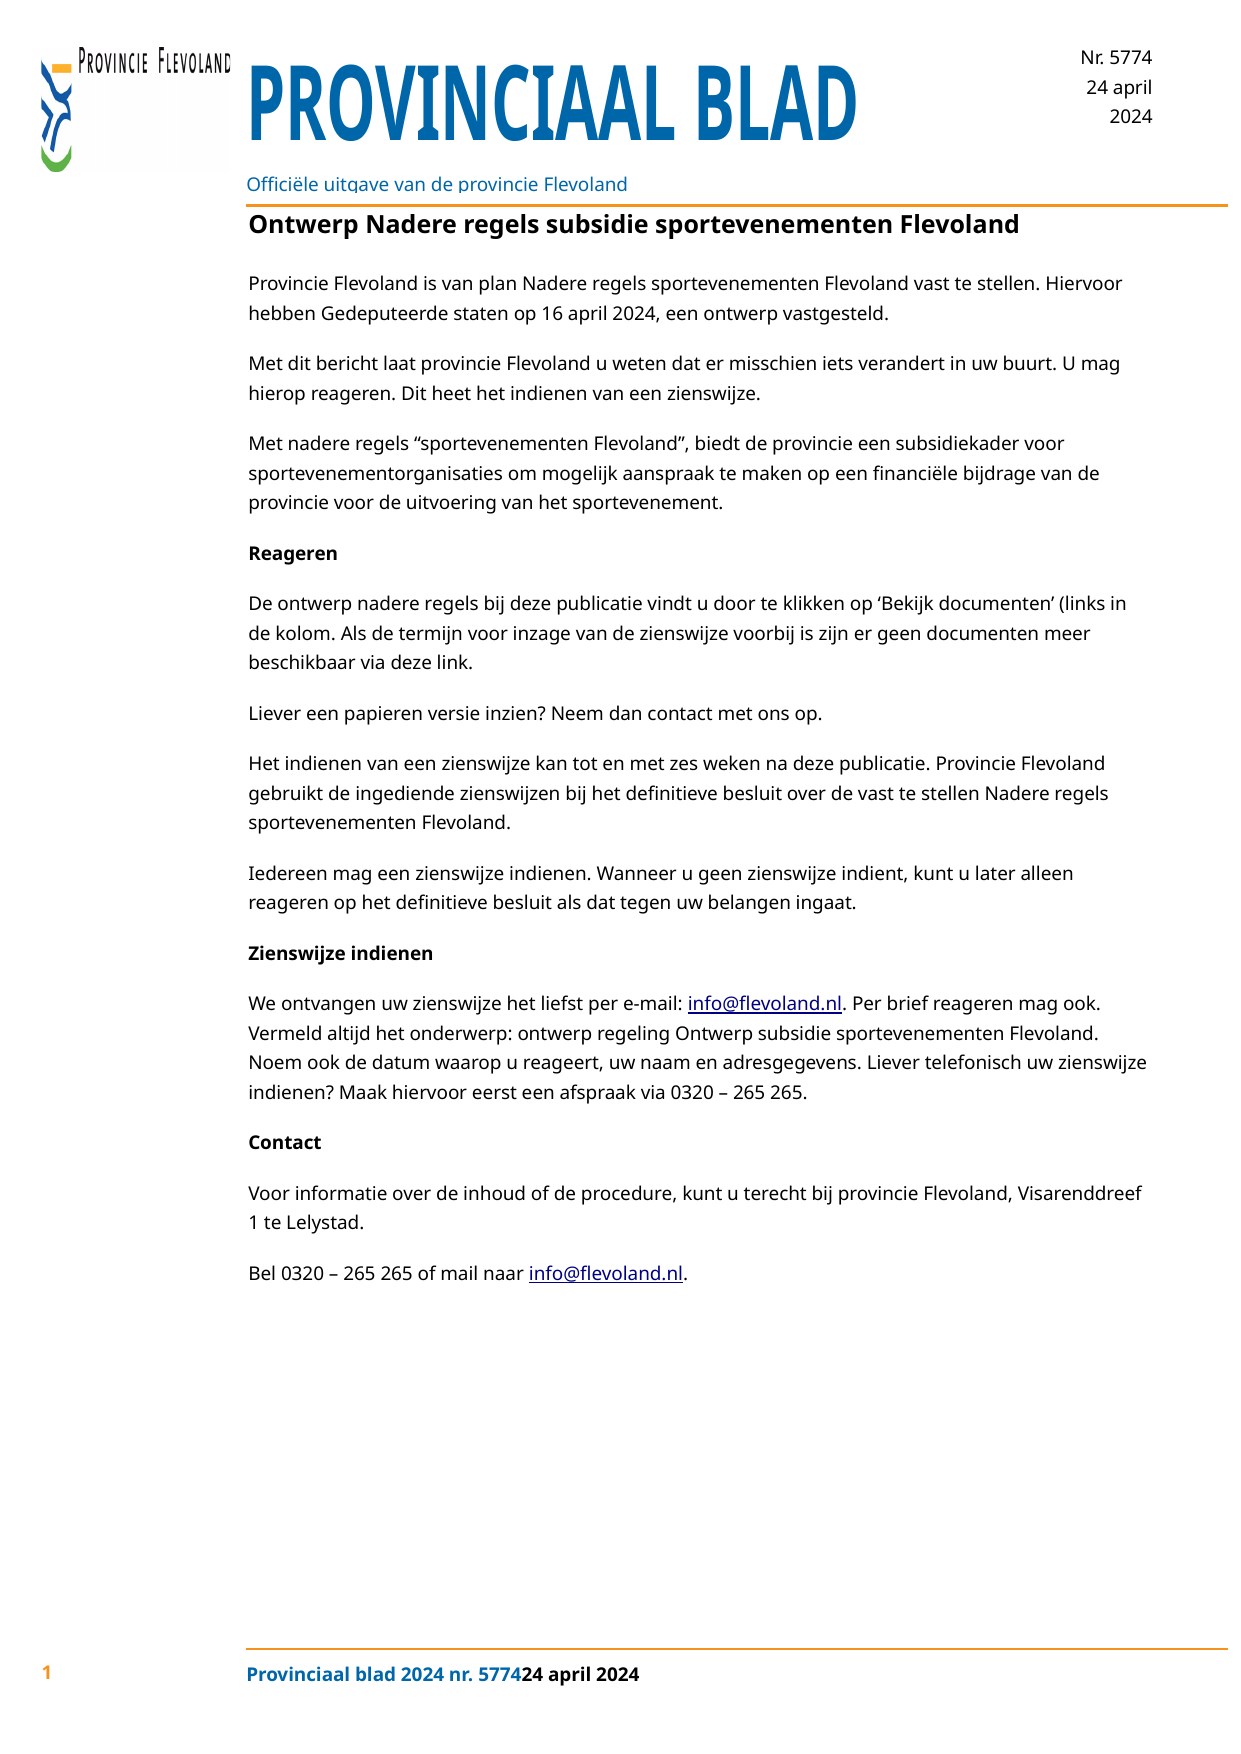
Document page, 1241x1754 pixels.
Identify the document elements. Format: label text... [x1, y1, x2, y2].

text Ontwerp Nadere regels subsidie sportevenementen Flevoland [248, 207, 1152, 241]
text Voor informatie over de inhoud of de procedure, kunt u terecht bij provincie Flevoland, Visarenddreef 1 te Lelystad. [248, 1180, 1152, 1235]
text Iedereen mag een zienswijze indienen. Wanneer u geen zienswijze indient, kunt u later alleen reageren op het definitieve besluit als dat tegen uw belangen ingaat. [248, 860, 1152, 915]
text De ontwerp nadere regels bij deze publicatie vindt u door te klikken op ‘Bekijk documenten’ (links in de kolom. Als de termijn voor inzage van de zienswijze voorbij is zijn er geen documenten meer beschikbaar via deze link. [248, 590, 1152, 675]
text Provincie Flevoland is van plan Nadere regels sportevenementen Flevoland vast te stellen. Hiervoor hebben Gedeputeerde staten op 16 april 2024, een ontwerp vastgesteld. [248, 270, 1152, 326]
text Bel 0320 – 265 265 of mail naar info@flevoland.nl. [248, 1260, 1152, 1286]
text We ontvangen uw zienswijze het liefst per e-mail: info@flevoland.nl. Per brief reageren mag ook. Vermeld altijd het onderwerp: ontwerp regeling Ontwerp subsidie sportevenementen Flevoland. Noem ook de datum waarop u reageert, uw naam en adresgegevens. Liever telefonisch uw zienswijze indienen? Maak hiervoor eerst een afspraak via 0320 – 265 265. [248, 990, 1152, 1105]
picture [41, 47, 231, 172]
text Reageren [248, 540, 1152, 566]
text Het indienen van een zienswijze kan tot en met zes weken na deze publicatie. Provincie Flevoland gebruikt de ingediende zienswijzen bij het definitieve besluit over de vast te stellen Nadere regels sportevenementen Flevoland. [248, 750, 1152, 835]
text Zienswijze indienen [248, 940, 1152, 966]
text Liever een papieren versie inzien? Neem dan contact met ons op. [248, 700, 1152, 726]
text Contact [248, 1129, 1152, 1155]
text Met nadere regels “sportevenementen Flevoland”, biedt de provincie een subsidiekader voor sportevenementorganisaties om mogelijk aanspraak te maken op een financiële bijdrage van de provincie voor de uitvoering van het sportevenement. [248, 430, 1152, 515]
text Met dit bericht laat provincie Flevoland u weten dat er misschien iets verandert in uw buurt. U mag hierop reageren. Dit heet het indienen van een zienswijze. [248, 350, 1152, 406]
